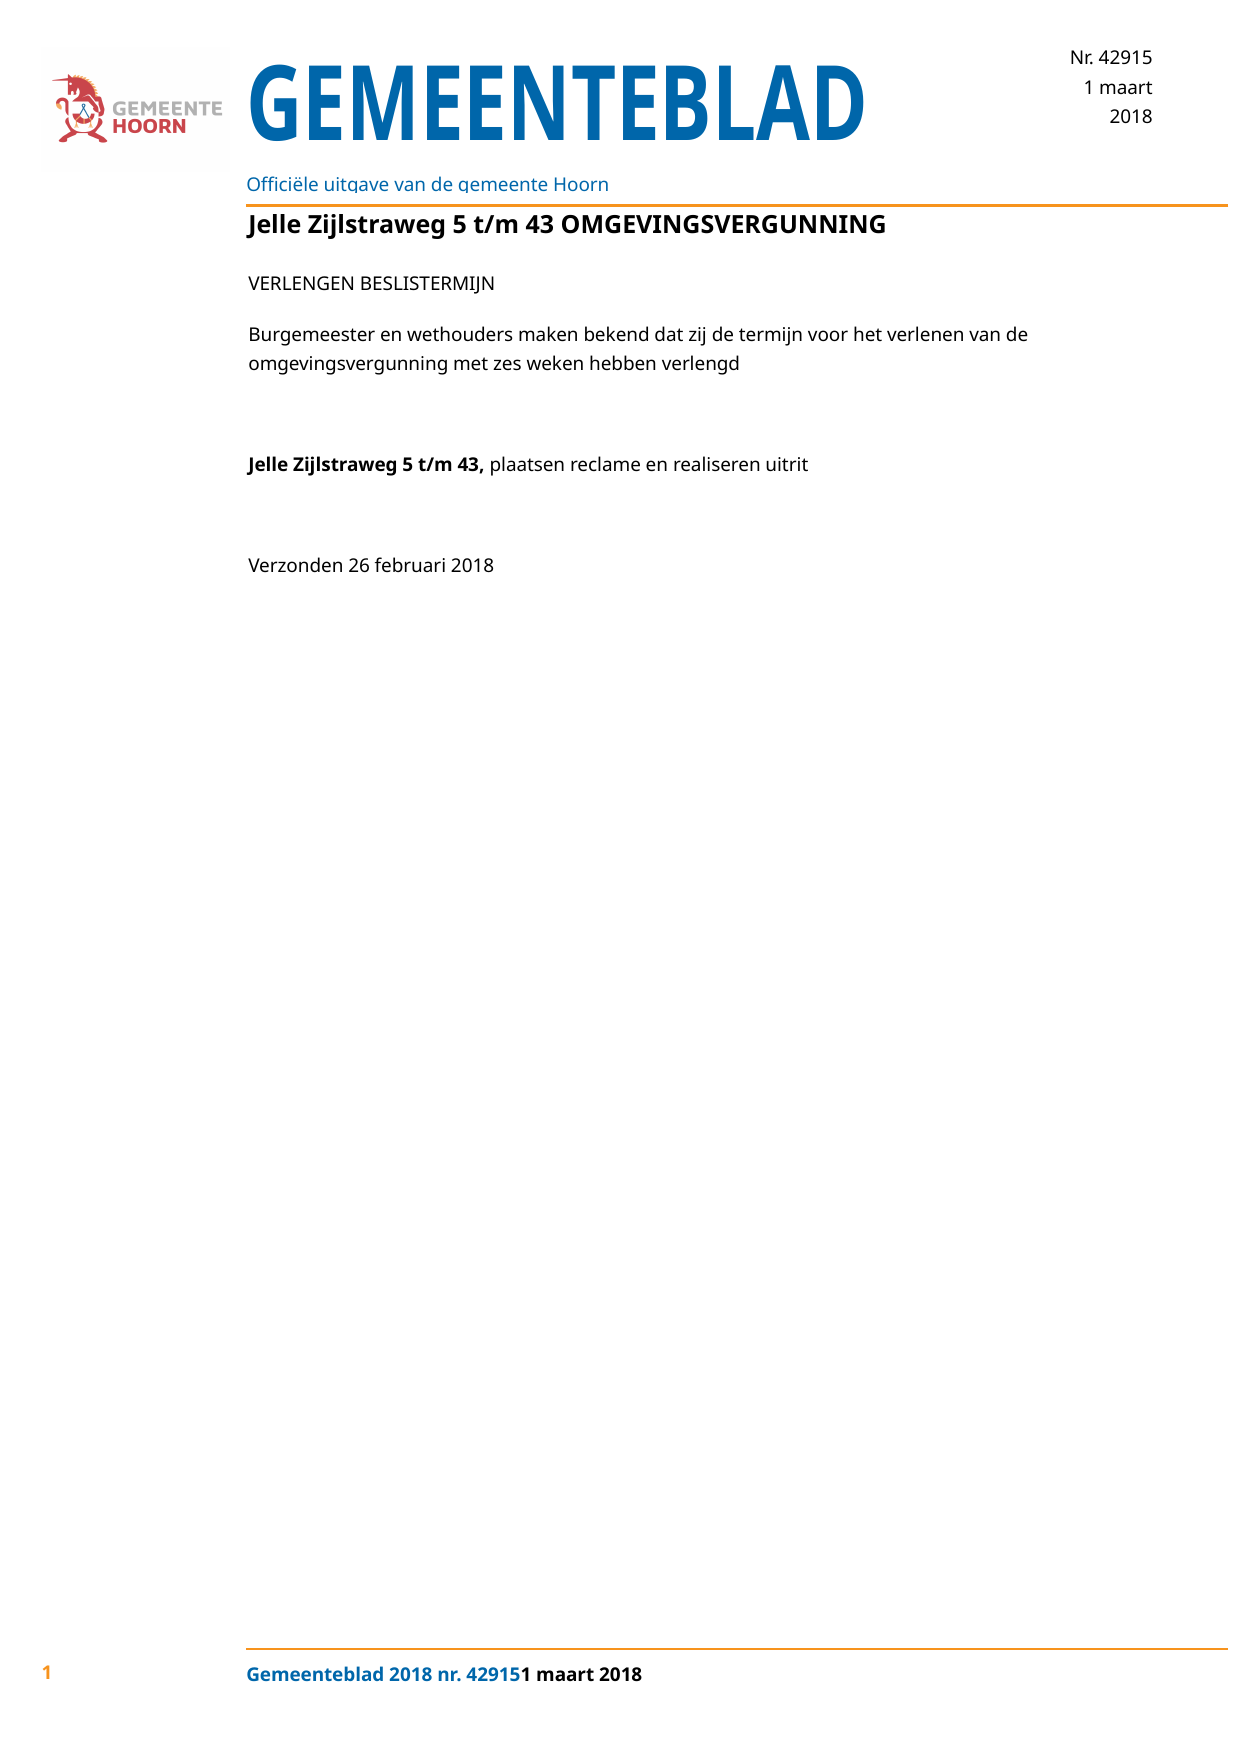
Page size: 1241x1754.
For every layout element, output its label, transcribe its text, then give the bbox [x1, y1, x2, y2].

text Jelle Zijlstraweg 5 t/m 43 OMGEVINGSVERGUNNING [248, 207, 1152, 241]
text Jelle Zijlstraweg 5 t/m 43, plaatsen reclame en realiseren uitrit [248, 451, 1152, 477]
picture [41, 47, 231, 172]
text VERLENGEN BESLISTERMIJN [248, 270, 1152, 296]
text Verzonden 26 februari 2018 [248, 552, 1152, 578]
text Burgemeester en wethouders maken bekend dat zij de termijn voor het verlenen van de omgevingsvergunning met zes weken hebben verlengd [248, 321, 1152, 376]
